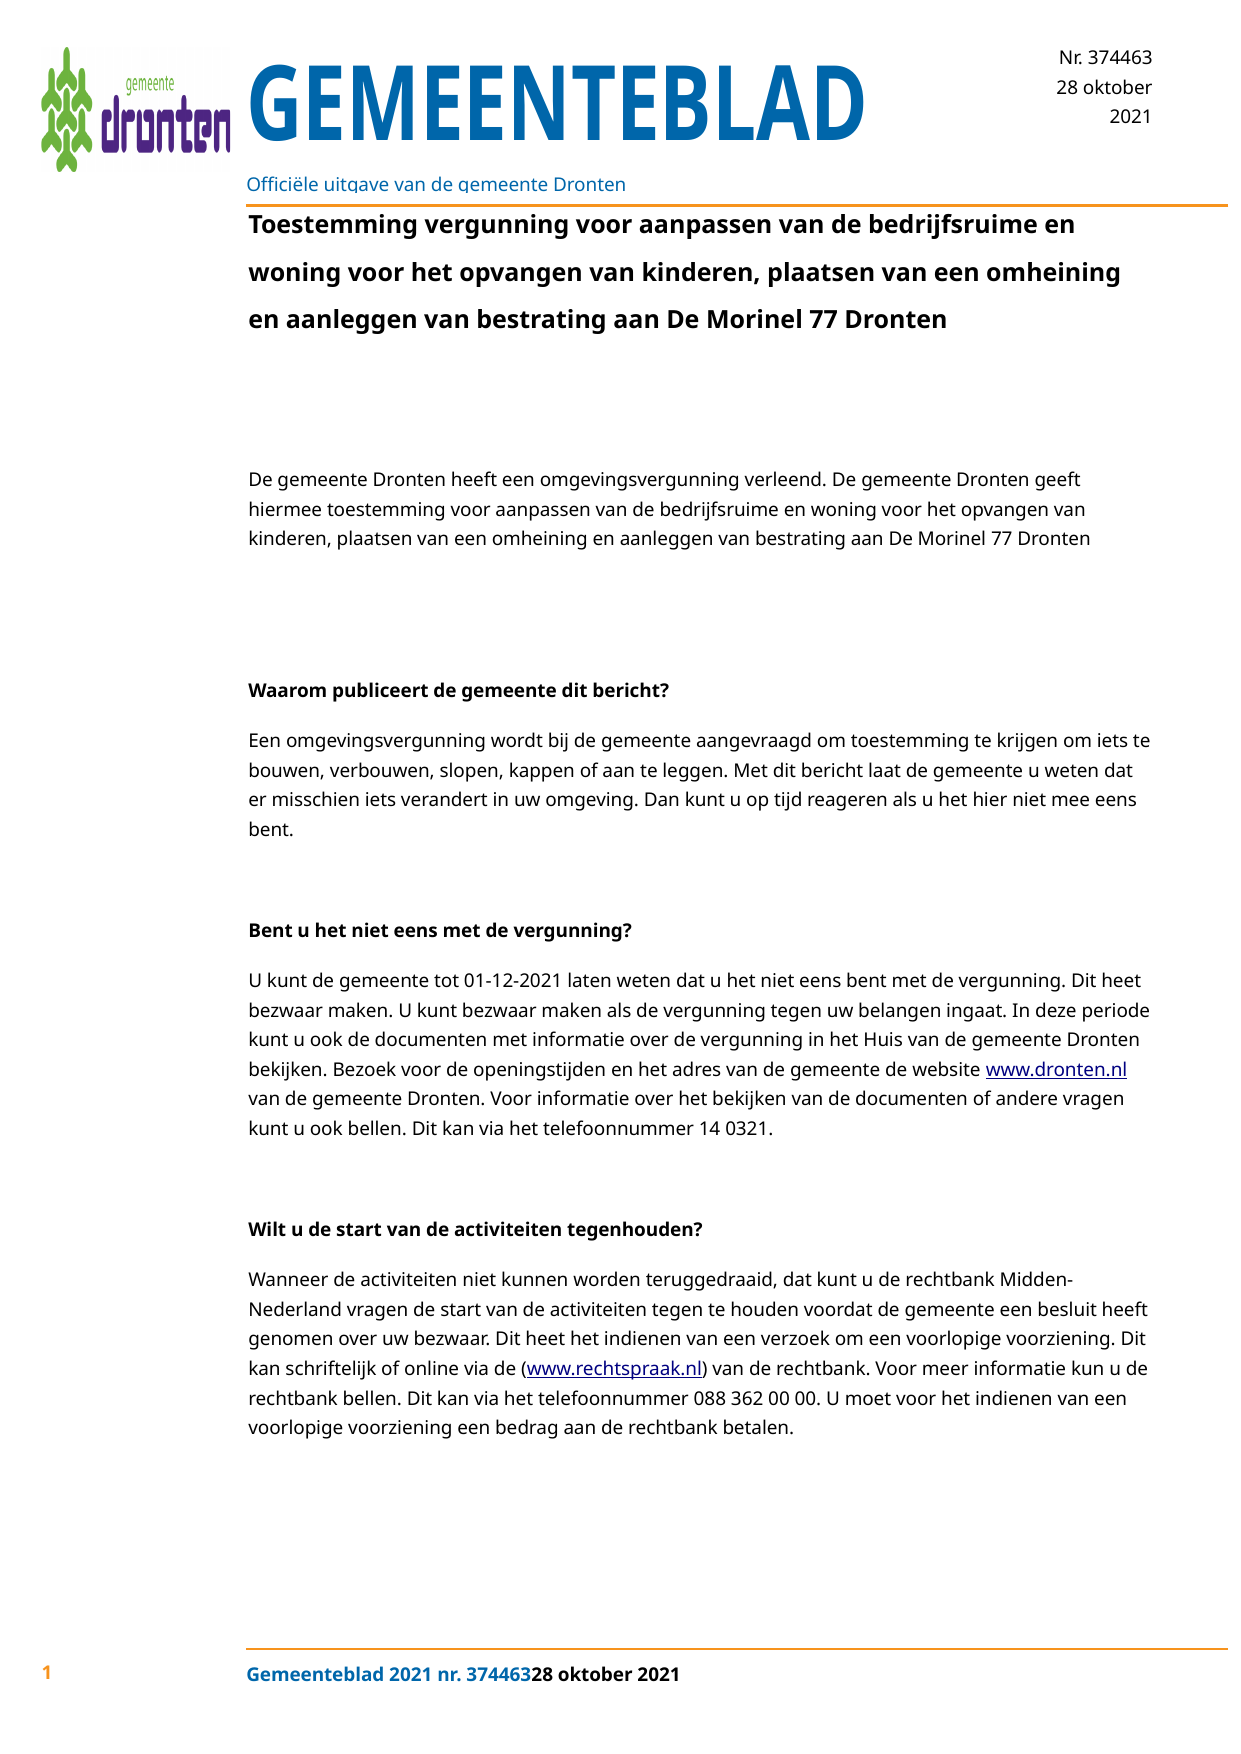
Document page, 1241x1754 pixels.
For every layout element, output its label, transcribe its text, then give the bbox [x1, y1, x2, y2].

text U kunt de gemeente tot 01-12-2021 laten weten dat u het niet eens bent met de vergunning. Dit heet bezwaar maken. U kunt bezwaar maken als de vergunning tegen uw belangen ingaat. In deze periode kunt u ook de documenten met informatie over de vergunning in het Huis van de gemeente Dronten bekijken. Bezoek voor de openingstijden en het adres van de gemeente de website www.dronten.nl van de gemeente Dronten. Voor informatie over het bekijken van de documenten of andere vragen kunt u ook bellen. Dit kan via het telefoonnummer 14 0321. [248, 967, 1152, 1141]
text De gemeente Dronten heeft een omgevingsvergunning verleend. De gemeente Dronten geeft hiermee toestemming voor aanpassen van de bedrijfsruime en woning voor het opvangen van kinderen, plaatsen van een omheining en aanleggen van bestrating aan De Morinel 77 Dronten [248, 466, 1152, 551]
picture [41, 47, 231, 172]
text Waarom publiceert de gemeente dit bericht? [248, 677, 1152, 702]
text Toestemming vergunning voor aanpassen van de bedrijfsruime en woning voor het opvangen van kinderen, plaatsen van een omheining en aanleggen van bestrating aan De Morinel 77 Dronten [248, 207, 1152, 336]
text Bent u het niet eens met de vergunning? [248, 917, 1152, 942]
text Een omgevingsvergunning wordt bij de gemeente aangevraagd om toestemming te krijgen om iets te bouwen, verbouwen, slopen, kappen of aan te leggen. Met dit bericht laat de gemeente u weten dat er misschien iets verandert in uw omgeving. Dan kunt u op tijd reageren als u het hier niet mee eens bent. [248, 727, 1152, 842]
text Wanneer de activiteiten niet kunnen worden teruggedraaid, dat kunt u de rechtbank Midden-Nederland vragen de start van de activiteiten tegen te houden voordat de gemeente een besluit heeft genomen over uw bezwaar. Dit heet het indienen van een verzoek om een voorlopige voorziening. Dit kan schriftelijk of online via de (www.rechtspraak.nl) van de rechtbank. Voor meer informatie kun u de rechtbank bellen. Dit kan via het telefoonnummer 088 362 00 00. U moet voor het indienen van een voorlopige voorziening een bedrag aan de rechtbank betalen. [248, 1266, 1152, 1440]
text Wilt u de start van de activiteiten tegenhouden? [248, 1216, 1152, 1242]
